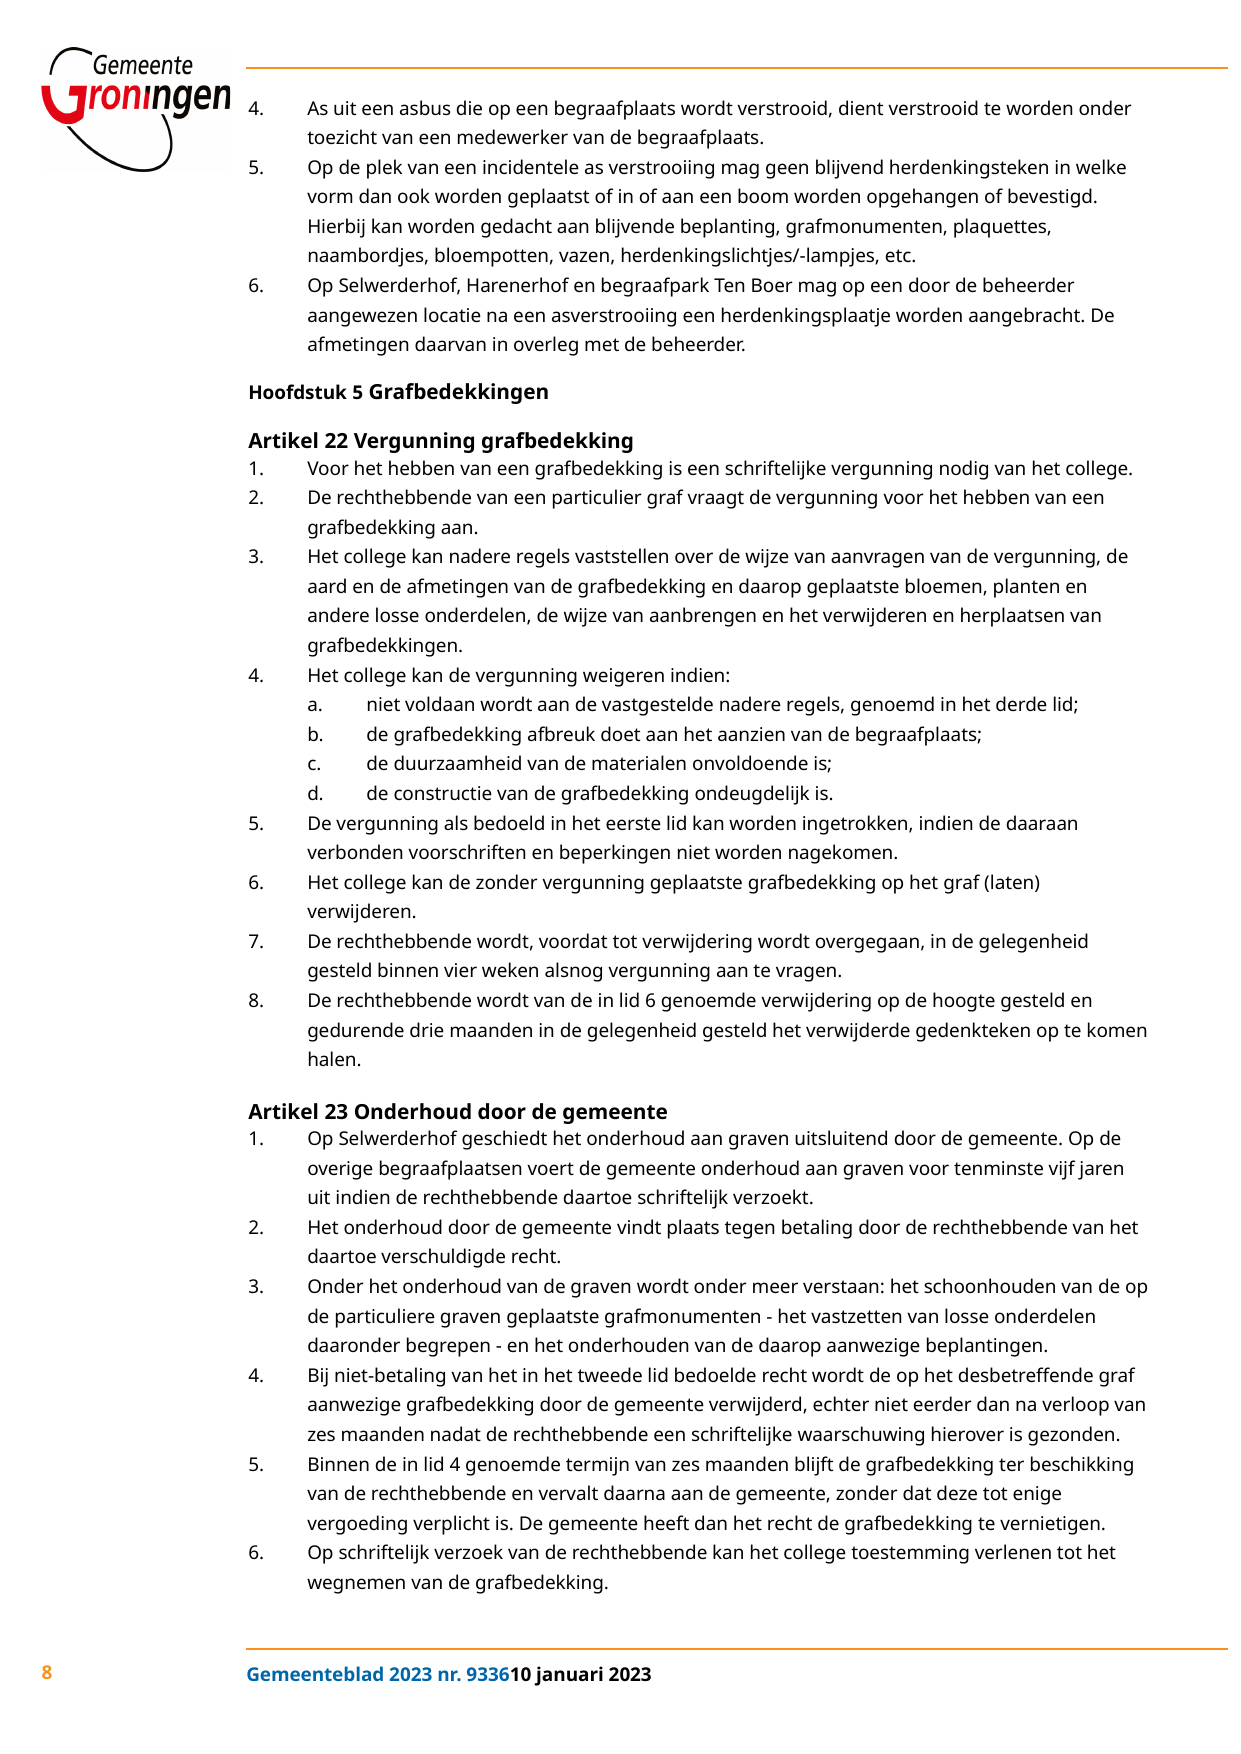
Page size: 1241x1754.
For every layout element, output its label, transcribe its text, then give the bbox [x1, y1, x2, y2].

list niet voldaan wordt aan de vastgestelde nadere regels, genoemd in het derde lid; [307, 691, 1152, 717]
list Het college kan de zonder vergunning geplaatste grafbedekking op het graf (laten) verwijderen. [248, 869, 1152, 924]
list Op Selwerderhof, Harenerhof en begraafpark Ten Boer mag op een door de beheerder aangewezen locatie na een asverstrooiing een herdenkingsplaatje worden aangebracht. De afmetingen daarvan in overleg met de beheerder. [248, 272, 1152, 357]
list De vergunning als bedoeld in het eerste lid kan worden ingetrokken, indien de daaraan verbonden voorschriften en beperkingen niet worden nagekomen. [248, 810, 1152, 865]
list Het college kan de vergunning weigeren indien: [248, 662, 1152, 688]
text Artikel 22 Vergunning grafbedekking [248, 426, 1152, 455]
list Bij niet-betaling van het in het tweede lid bedoelde recht wordt de op het desbetreffende graf aanwezige grafbedekking door de gemeente verwijderd, echter niet eerder dan na verloop van zes maanden nadat de rechthebbende een schriftelijke waarschuwing hierover is gezonden. [248, 1362, 1152, 1447]
list Binnen de in lid 4 genoemde termijn van zes maanden blijft de grafbedekking ter beschikking van de rechthebbende en vervalt daarna aan de gemeente, zonder dat deze tot enige vergoeding verplicht is. De gemeente heeft dan het recht de grafbedekking te vernietigen. [248, 1451, 1152, 1536]
list de grafbedekking afbreuk doet aan het aanzien van de begraafplaats; [307, 721, 1152, 747]
list De rechthebbende wordt van de in lid 6 genoemde verwijdering op de hoogte gesteld en gedurende drie maanden in de gelegenheid gesteld het verwijderde gedenkteken op te komen halen. [248, 987, 1152, 1072]
list Op de plek van een incidentele as verstrooiing mag geen blijvend herdenkingsteken in welke vorm dan ook worden geplaatst of in of aan een boom worden opgehangen of bevestigd. Hierbij kan worden gedacht aan blijvende beplanting, grafmonumenten, plaquettes, naambordjes, bloempotten, vazen, herdenkingslichtjes/-lampjes, etc. [248, 154, 1152, 268]
list de duurzaamheid van de materialen onvoldoende is; [307, 751, 1152, 776]
list De rechthebbende wordt, voordat tot verwijdering wordt overgegaan, in de gelegenheid gesteld binnen vier weken alsnog vergunning aan te vragen. [248, 928, 1152, 983]
list Het onderhoud door de gemeente vindt plaats tegen betaling door de rechthebbende van het daartoe verschuldigde recht. [248, 1214, 1152, 1269]
list As uit een asbus die op een begraafplaats wordt verstrooid, dient verstrooid te worden onder toezicht van een medewerker van de begraafplaats. [248, 95, 1152, 150]
text Hoofdstuk 5 Grafbedekkingen [248, 377, 1152, 406]
list Onder het onderhoud van de graven wordt onder meer verstaan: het schoonhouden van de op de particuliere graven geplaatste grafmonumenten - het vastzetten van losse onderdelen daaronder begrepen - en het onderhouden van de daarop aanwezige beplantingen. [248, 1273, 1152, 1358]
list Het college kan nadere regels vaststellen over de wijze van aanvragen van de vergunning, de aard en de afmetingen van de grafbedekking en daarop geplaatste bloemen, planten en andere losse onderdelen, de wijze van aanbrengen en het verwijderen en herplaatsen van grafbedekkingen. [248, 543, 1152, 658]
list Voor het hebben van een grafbedekking is een schriftelijke vergunning nodig van het college. [248, 455, 1152, 481]
list De rechthebbende van een particulier graf vraagt de vergunning voor het hebben van een grafbedekking aan. [248, 484, 1152, 540]
list de constructie van de grafbedekking ondeugdelijk is. [307, 780, 1152, 806]
list Op schriftelijk verzoek van de rechthebbende kan het college toestemming verlenen tot het wegnemen van de grafbedekking. [248, 1539, 1152, 1595]
text Artikel 23 Onderhoud door de gemeente [248, 1097, 1152, 1125]
picture [41, 47, 231, 172]
list Op Selwerderhof geschiedt het onderhoud aan graven uitsluitend door de gemeente. Op de overige begraafplaatsen voert de gemeente onderhoud aan graven voor tenminste vijf jaren uit indien de rechthebbende daartoe schriftelijk verzoekt. [248, 1125, 1152, 1210]
